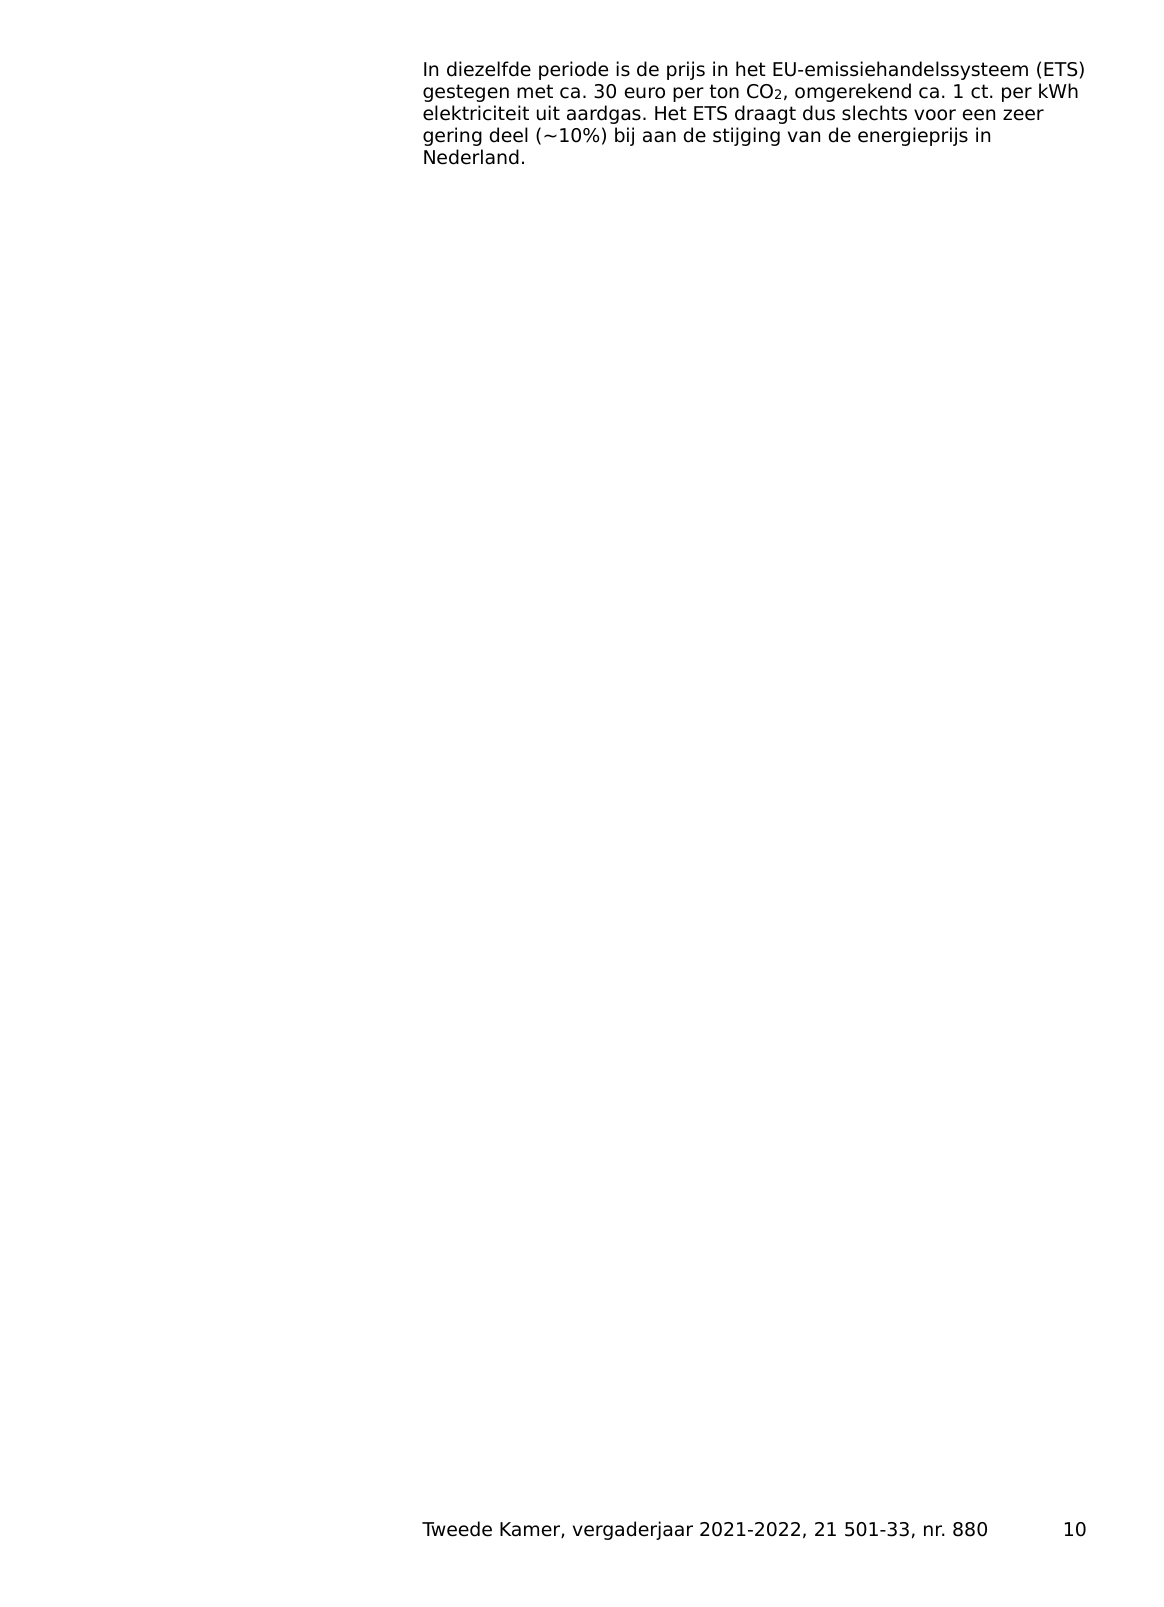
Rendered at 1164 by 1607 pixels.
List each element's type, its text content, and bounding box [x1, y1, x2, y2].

text In diezelfde periode is de prijs in het EU-emissiehandelssysteem (ETS) gestegen met ca. 30 euro per ton CO2, omgerekend ca. 1 ct. per kWh elektriciteit uit aardgas. Het ETS draagt dus slechts voor een zeer gering deel (~10%) bij aan de stijging van de energieprijs in Nederland. [422, 59, 1087, 169]
